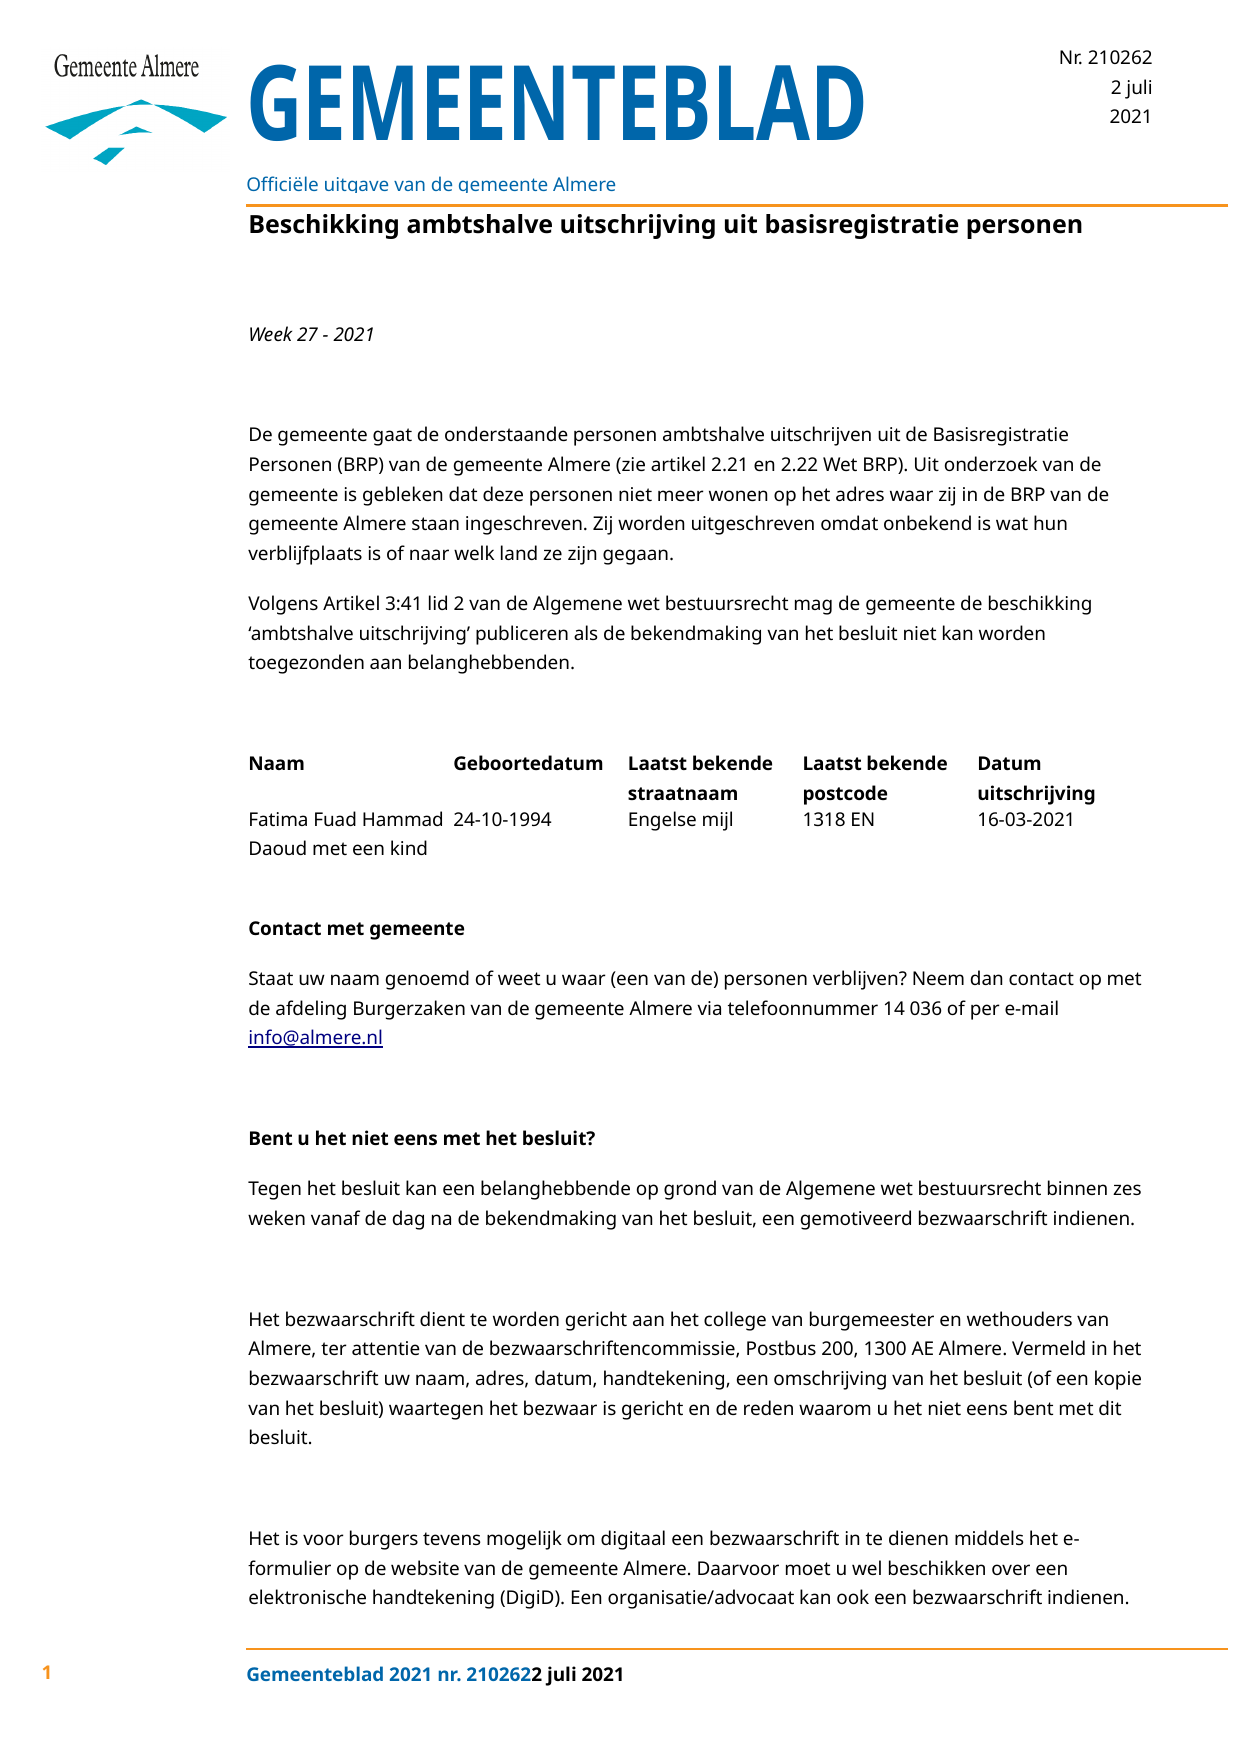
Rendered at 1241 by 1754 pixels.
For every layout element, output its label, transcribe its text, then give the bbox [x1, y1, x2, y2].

picture [41, 47, 231, 172]
table_cell 24-10-1994 [453, 806, 628, 861]
table_header Laatst bekende postcode [802, 750, 977, 806]
text Contact met gemeente [248, 915, 1152, 940]
table_header Laatst bekende straatnaam [628, 750, 802, 806]
text Week 27 - 2021 [248, 321, 1152, 346]
text De gemeente gaat de onderstaande personen ambtshalve uitschrijven uit de Basisregistratie Personen (BRP) van de gemeente Almere (zie artikel 2.21 en 2.22 Wet BRP). Uit onderzoek van de gemeente is gebleken dat deze personen niet meer wonen op het adres waar zij in de BRP van de gemeente Almere staan ingeschreven. Zij worden uitgeschreven omdat onbekend is wat hun verblijfplaats is of naar welk land ze zijn gegaan. [248, 422, 1152, 566]
text Het bezwaarschrift dient te worden gericht aan het college van burgemeester en wethouders van Almere, ter attentie van de bezwaarschriftencommissie, Postbus 200, 1300 AE Almere. Vermeld in het bezwaarschrift uw naam, adres, datum, handtekening, een omschrijving van het besluit (of een kopie van het besluit) waartegen het bezwaar is gericht en de reden waarom u het niet eens bent met dit besluit. [248, 1306, 1152, 1450]
text Staat uw naam genoemd of weet u waar (een van de) personen verblijven? Neem dan contact op met de afdeling Burgerzaken van de gemeente Almere via telefoonnummer 14 036 of per e-mail info@almere.nl [248, 965, 1152, 1050]
table_header Geboortedatum [453, 750, 628, 806]
table_cell Engelse mijl [628, 806, 802, 861]
text Het is voor burgers tevens mogelijk om digitaal een bezwaarschrift in te dienen middels het e-formulier op de website van de gemeente Almere. Daarvoor moet u wel beschikken over een elektronische handtekening (DigiD). Een organisatie/advocaat kan ook een bezwaarschrift indienen. [248, 1525, 1152, 1610]
text Volgens Artikel 3:41 lid 2 van de Algemene wet bestuursrecht mag de gemeente de beschikking ‘ambtshalve uitschrijving’ publiceren als de bekendmaking van het besluit niet kan worden toegezonden aan belanghebbenden. [248, 590, 1152, 675]
text Beschikking ambtshalve uitschrijving uit basisregistratie personen [248, 207, 1152, 241]
table_cell 16-03-2021 [977, 806, 1152, 861]
text Tegen het besluit kan een belanghebbende op grond van de Algemene wet bestuursrecht binnen zes weken vanaf de dag na de bekendmaking van het besluit, een gemotiveerd bezwaarschrift indienen. [248, 1176, 1152, 1231]
table_header Datum uitschrijving [977, 750, 1152, 806]
table_cell Fatima Fuad Hammad Daoud met een kind [248, 806, 453, 861]
table_cell 1318 EN [802, 806, 977, 861]
table_header Naam [248, 750, 453, 806]
text Bent u het niet eens met het besluit? [248, 1125, 1152, 1151]
